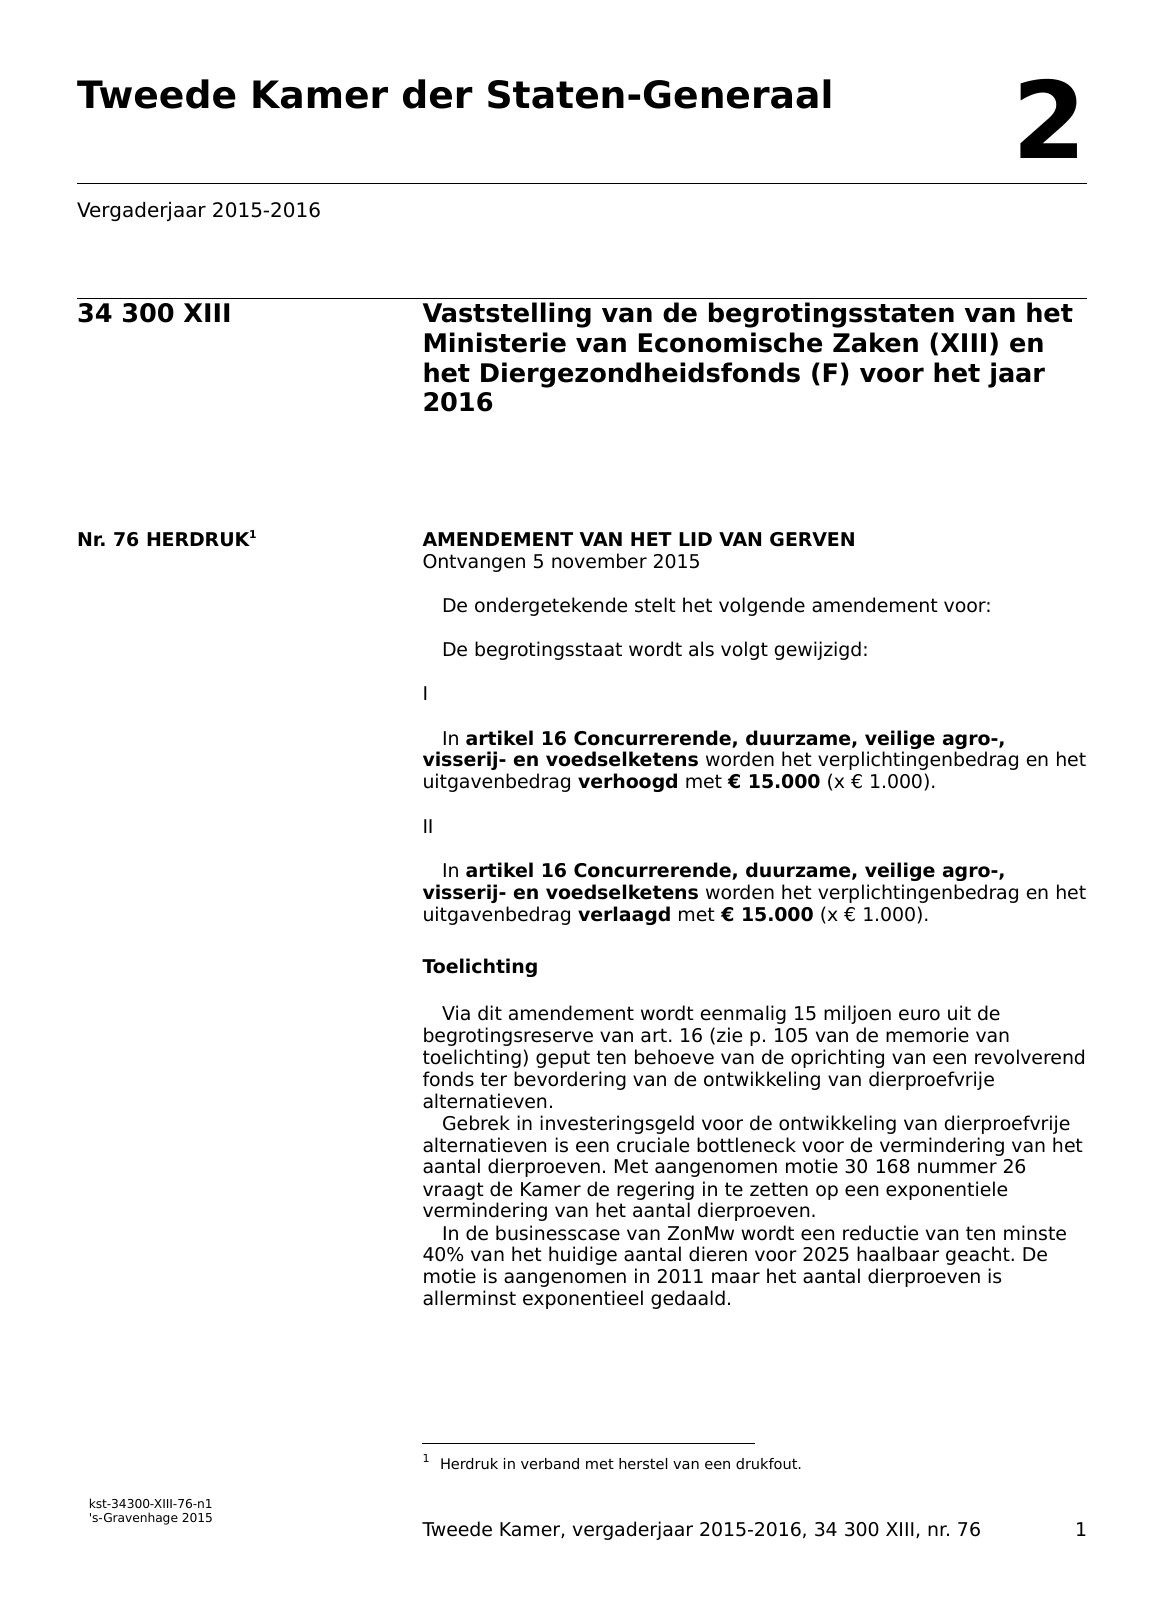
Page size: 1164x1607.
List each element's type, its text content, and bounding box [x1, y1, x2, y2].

subtitle 34 300 XIII Vaststelling van de begrotingsstaten van het Ministerie van Economische Zaken (XIII) en het Diergezondheidsfonds (F) voor het jaar 2016 [77, 299, 1087, 418]
text kst-34300-XIII-76-n1 [88, 1497, 323, 1511]
text Herdruk in verband met herstel van een drukfout. [422, 1452, 1087, 1474]
text In artikel 16 Concurrerende, duurzame, veilige agro-, visserij- en voedselketens worden het verplichtingenbedrag en het uitgavenbedrag verhoogd met € 15.000 (x € 1.000). [422, 727, 1087, 793]
table_cell Vergaderjaar 2015-2016 [77, 184, 1087, 298]
text De ondergetekende stelt het volgende amendement voor: [422, 595, 1087, 617]
text Via dit amendement wordt eenmalig 15 miljoen euro uit de begrotingsreserve van art. 16 (zie p. 105 van de memorie van toelichting) geput ten behoeve van de oprichting van een revolverend fonds ter bevordering van de ontwikkeling van dierproefvrije alternatieven. [422, 1003, 1087, 1112]
text De begrotingsstaat wordt als volgt gewijzigd: [422, 639, 1087, 661]
text II [422, 816, 1087, 837]
table_header 2 [886, 59, 1087, 183]
text I [422, 683, 1087, 705]
text Gebrek in investeringsgeld voor de ontwikkeling van dierproefvrije alternatieven is een cruciale bottleneck voor de vermindering van het aantal dierproeven. Met aangenomen motie 30 168 nummer 26 vraagt de Kamer de regering in te zetten op een exponentiele vermindering van het aantal dierproeven. [422, 1112, 1087, 1222]
table_header Tweede Kamer der Staten-Generaal [77, 59, 886, 183]
text 's-Gravenhage 2015 [88, 1511, 323, 1525]
text In artikel 16 Concurrerende, duurzame, veilige agro-, visserij- en voedselketens worden het verplichtingenbedrag en het uitgavenbedrag verlaagd met € 15.000 (x € 1.000). [422, 860, 1087, 926]
text Ontvangen 5 november 2015 [422, 551, 1087, 573]
text In de businesscase van ZonMw wordt een reductie van ten minste 40% van het huidige aantal dieren voor 2025 haalbaar geacht. De motie is aangenomen in 2011 maar het aantal dierproeven is allerminst exponentieel gedaald. [422, 1222, 1087, 1310]
subtitle Nr. 76 HERDRUK AMENDEMENT VAN HET LID VAN GERVEN [77, 529, 1087, 551]
subtitle Toelichting [422, 956, 1087, 978]
